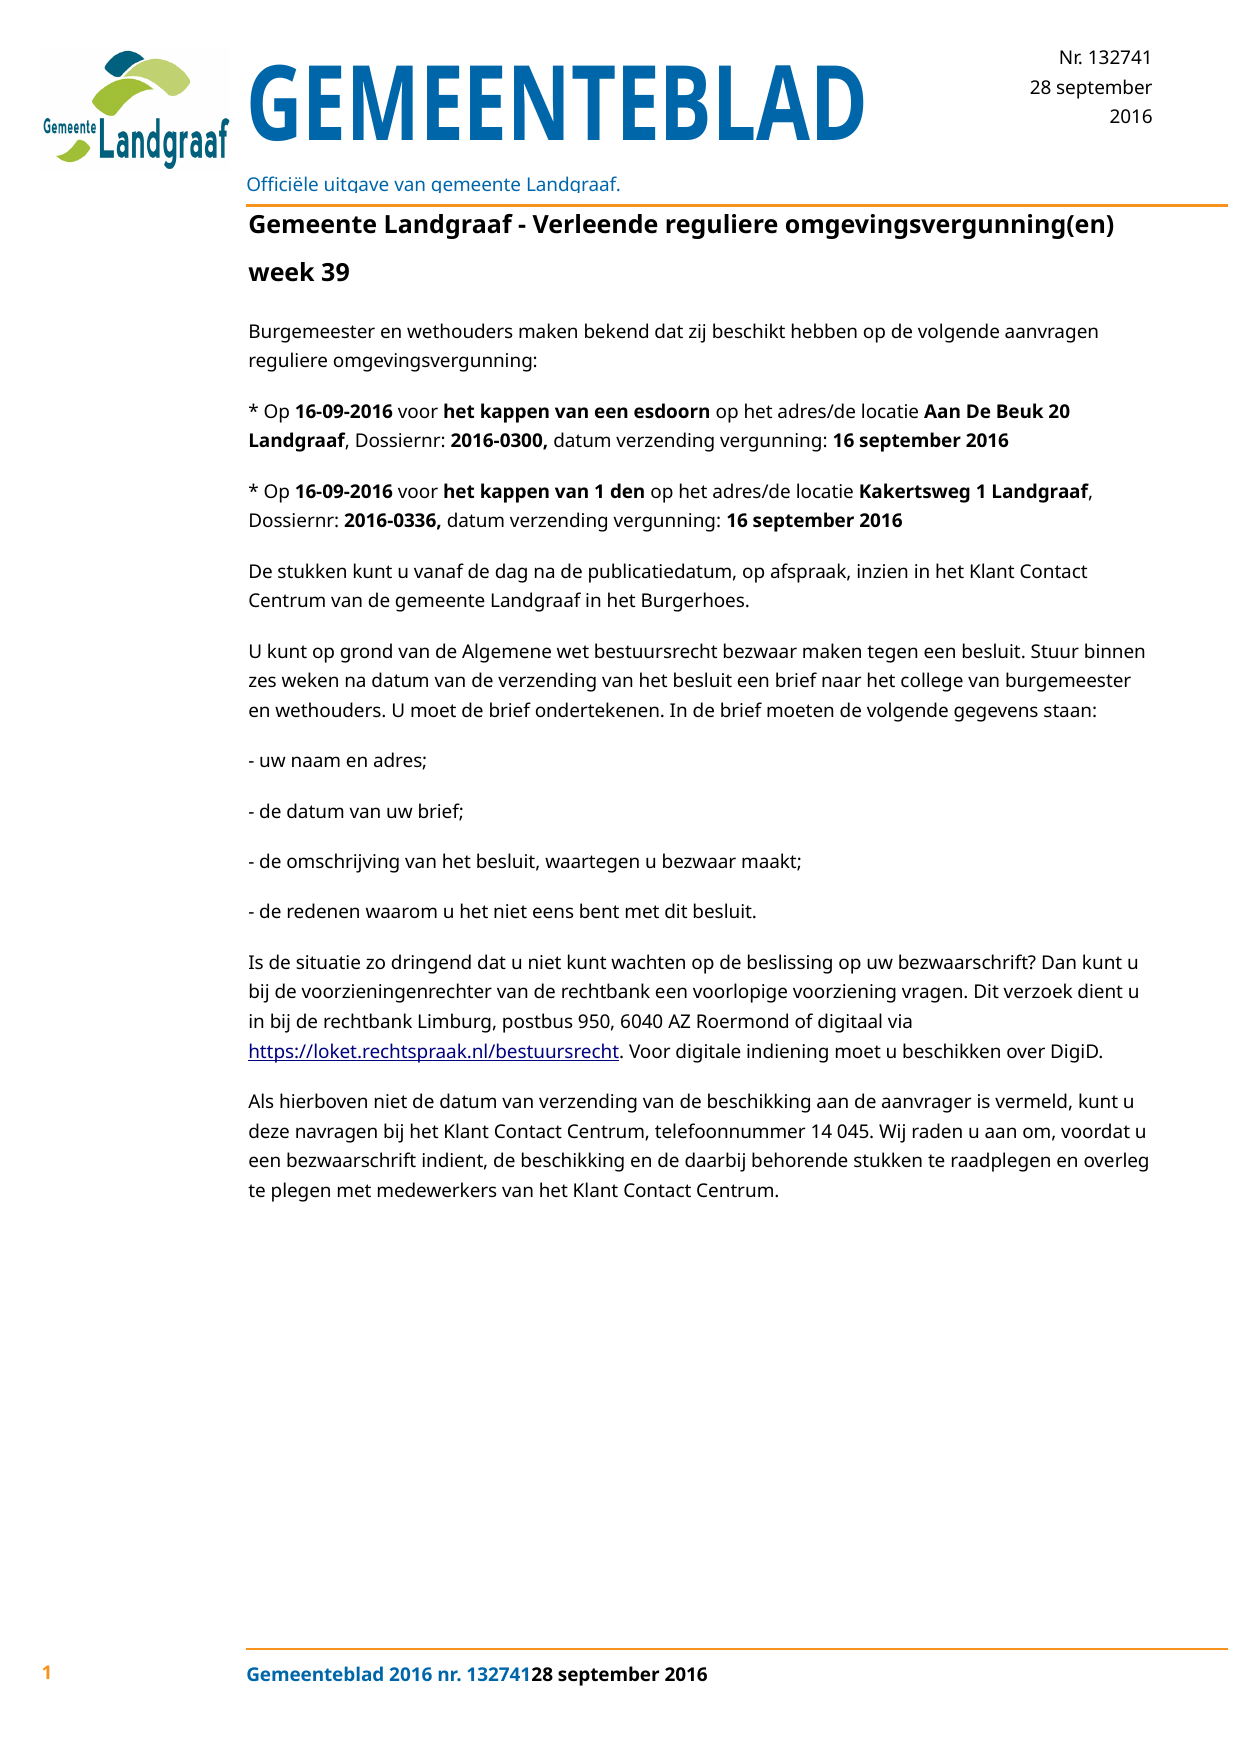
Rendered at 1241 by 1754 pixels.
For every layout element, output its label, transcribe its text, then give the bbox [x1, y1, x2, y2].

text - uw naam en adres; [248, 747, 1152, 773]
text - de datum van uw brief; [248, 798, 1152, 824]
text * Op 16-09-2016 voor het kappen van een esdoorn op het adres/de locatie Aan De Beuk 20 Landgraaf, Dossiernr: 2016-0300, datum verzending vergunning: 16 september 2016 [248, 398, 1152, 453]
text * Op 16-09-2016 voor het kappen van 1 den op het adres/de locatie Kakertsweg 1 Landgraaf, Dossiernr: 2016-0336, datum verzending vergunning: 16 september 2016 [248, 478, 1152, 533]
text - de redenen waarom u het niet eens bent met dit besluit. [248, 899, 1152, 924]
text Als hierboven niet de datum van verzending van de beschikking aan de aanvrager is vermeld, kunt u deze navragen bij het Klant Contact Centrum, telefoonnummer 14 045. Wij raden u aan om, voordat u een bezwaarschrift indient, de beschikking en de daarbij behorende stukken te raadplegen en overleg te plegen met medewerkers van het Klant Contact Centrum. [248, 1088, 1152, 1203]
text - de omschrijving van het besluit, waartegen u bezwaar maakt; [248, 848, 1152, 874]
text Burgemeester en wethouders maken bekend dat zij beschikt hebben op de volgende aanvragen reguliere omgevingsvergunning: [248, 318, 1152, 373]
text Gemeente Landgraaf - Verleende reguliere omgevingsvergunning(en) week 39 [248, 207, 1152, 288]
picture [41, 47, 231, 172]
text De stukken kunt u vanaf de dag na de publicatiedatum, op afspraak, inzien in het Klant Contact Centrum van de gemeente Landgraaf in het Burgerhoes. [248, 558, 1152, 613]
text Is de situatie zo dringend dat u niet kunt wachten op de beslissing op uw bezwaarschrift? Dan kunt u bij de voorzieningenrechter van de rechtbank een voorlopige voorziening vragen. Dit verzoek dient u in bij de rechtbank Limburg, postbus 950, 6040 AZ Roermond of digitaal via https://loket.rechtspraak.nl/bestuursrecht. Voor digitale indiening moet u beschikken over DigiD. [248, 949, 1152, 1064]
text U kunt op grond van de Algemene wet bestuursrecht bezwaar maken tegen een besluit. Stuur binnen zes weken na datum van de verzending van het besluit een brief naar het college van burgemeester en wethouders. U moet de brief ondertekenen. In de brief moeten de volgende gegevens staan: [248, 638, 1152, 723]
